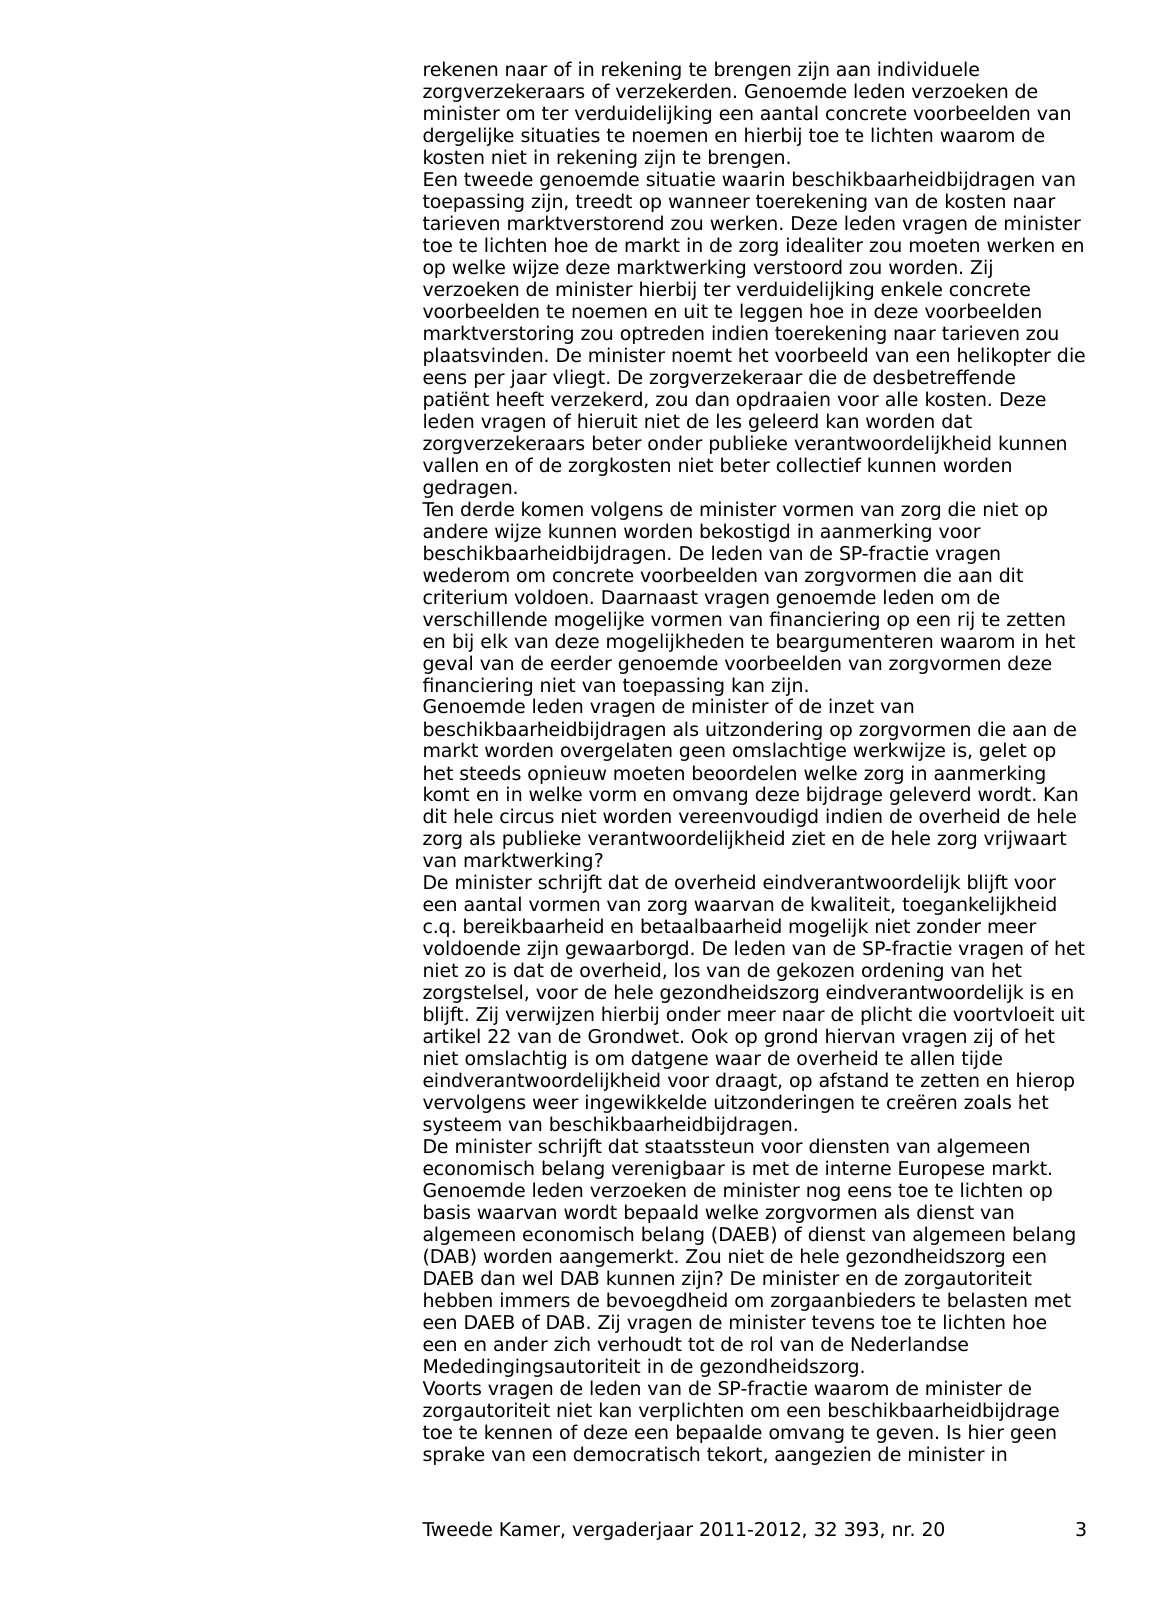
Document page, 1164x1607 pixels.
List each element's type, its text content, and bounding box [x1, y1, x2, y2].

text De minister schrijft dat de overheid eindverantwoordelijk blijft voor een aantal vormen van zorg waarvan de kwaliteit, toegankelijkheid c.q. bereikbaarheid en betaalbaarheid mogelijk niet zonder meer voldoende zijn gewaarborgd. De leden van de SP-fractie vragen of het niet zo is dat de overheid, los van de gekozen ordening van het zorgstelsel, voor de hele gezondheidszorg eindverantwoordelijk is en blijft. Zij verwijzen hierbij onder meer naar de plicht die voortvloeit uit artikel 22 van de Grondwet. Ook op grond hiervan vragen zij of het niet omslachtig is om datgene waar de overheid te allen tijde eindverantwoordelijkheid voor draagt, op afstand te zetten en hierop vervolgens weer ingewikkelde uitzonderingen te creëren zoals het systeem van beschikbaarheidbijdragen. [422, 872, 1087, 1136]
text De minister schrijft dat staatssteun voor diensten van algemeen economisch belang verenigbaar is met de interne Europese markt. Genoemde leden verzoeken de minister nog eens toe te lichten op basis waarvan wordt bepaald welke zorgvormen als dienst van algemeen economisch belang (DAEB) of dienst van algemeen belang (DAB) worden aangemerkt. Zou niet de hele gezondheidszorg een DAEB dan wel DAB kunnen zijn? De minister en de zorgautoriteit hebben immers de bevoegdheid om zorgaanbieders te belasten met een DAEB of DAB. Zij vragen de minister tevens toe te lichten hoe een en ander zich verhoudt tot de rol van de Nederlandse Mededingingsautoriteit in de gezondheidszorg. [422, 1136, 1087, 1378]
text Voorts vragen de leden van de SP-fractie waarom de minister de zorgautoriteit niet kan verplichten om een beschikbaarheidbijdrage toe te kennen of deze een bepaalde omvang te geven. Is hier geen sprake van een democratisch tekort, aangezien de minister in [422, 1378, 1087, 1466]
text Genoemde leden vragen de minister of de inzet van beschikbaarheidbijdragen als uitzondering op zorgvormen die aan de markt worden overgelaten geen omslachtige werkwijze is, gelet op het steeds opnieuw moeten beoordelen welke zorg in aanmerking komt en in welke vorm en omvang deze bijdrage geleverd wordt. Kan dit hele circus niet worden vereenvoudigd indien de overheid de hele zorg als publieke verantwoordelijkheid ziet en de hele zorg vrijwaart van marktwerking? [422, 696, 1087, 872]
text rekenen naar of in rekening te brengen zijn aan individuele zorgverzekeraars of verzekerden. Genoemde leden verzoeken de minister om ter verduidelijking een aantal concrete voorbeelden van dergelijke situaties te noemen en hierbij toe te lichten waarom de kosten niet in rekening zijn te brengen. [422, 59, 1087, 169]
text Ten derde komen volgens de minister vormen van zorg die niet op andere wijze kunnen worden bekostigd in aanmerking voor beschikbaarheidbijdragen. De leden van de SP-fractie vragen wederom om concrete voorbeelden van zorgvormen die aan dit criterium voldoen. Daarnaast vragen genoemde leden om de verschillende mogelijke vormen van financiering op een rij te zetten en bij elk van deze mogelijkheden te beargumenteren waarom in het geval van de eerder genoemde voorbeelden van zorgvormen deze financiering niet van toepassing kan zijn. [422, 499, 1087, 696]
text Een tweede genoemde situatie waarin beschikbaarheidbijdragen van toepassing zijn, treedt op wanneer toerekening van de kosten naar tarieven marktverstorend zou werken. Deze leden vragen de minister toe te lichten hoe de markt in de zorg idealiter zou moeten werken en op welke wijze deze marktwerking verstoord zou worden. Zij verzoeken de minister hierbij ter verduidelijking enkele concrete voorbeelden te noemen en uit te leggen hoe in deze voorbeelden marktverstoring zou optreden indien toerekening naar tarieven zou plaatsvinden. De minister noemt het voorbeeld van een helikopter die eens per jaar vliegt. De zorgverzekeraar die de desbetreffende patiënt heeft verzekerd, zou dan opdraaien voor alle kosten. Deze leden vragen of hieruit niet de les geleerd kan worden dat zorgverzekeraars beter onder publieke verantwoordelijkheid kunnen vallen en of de zorgkosten niet beter collectief kunnen worden gedragen. [422, 169, 1087, 499]
